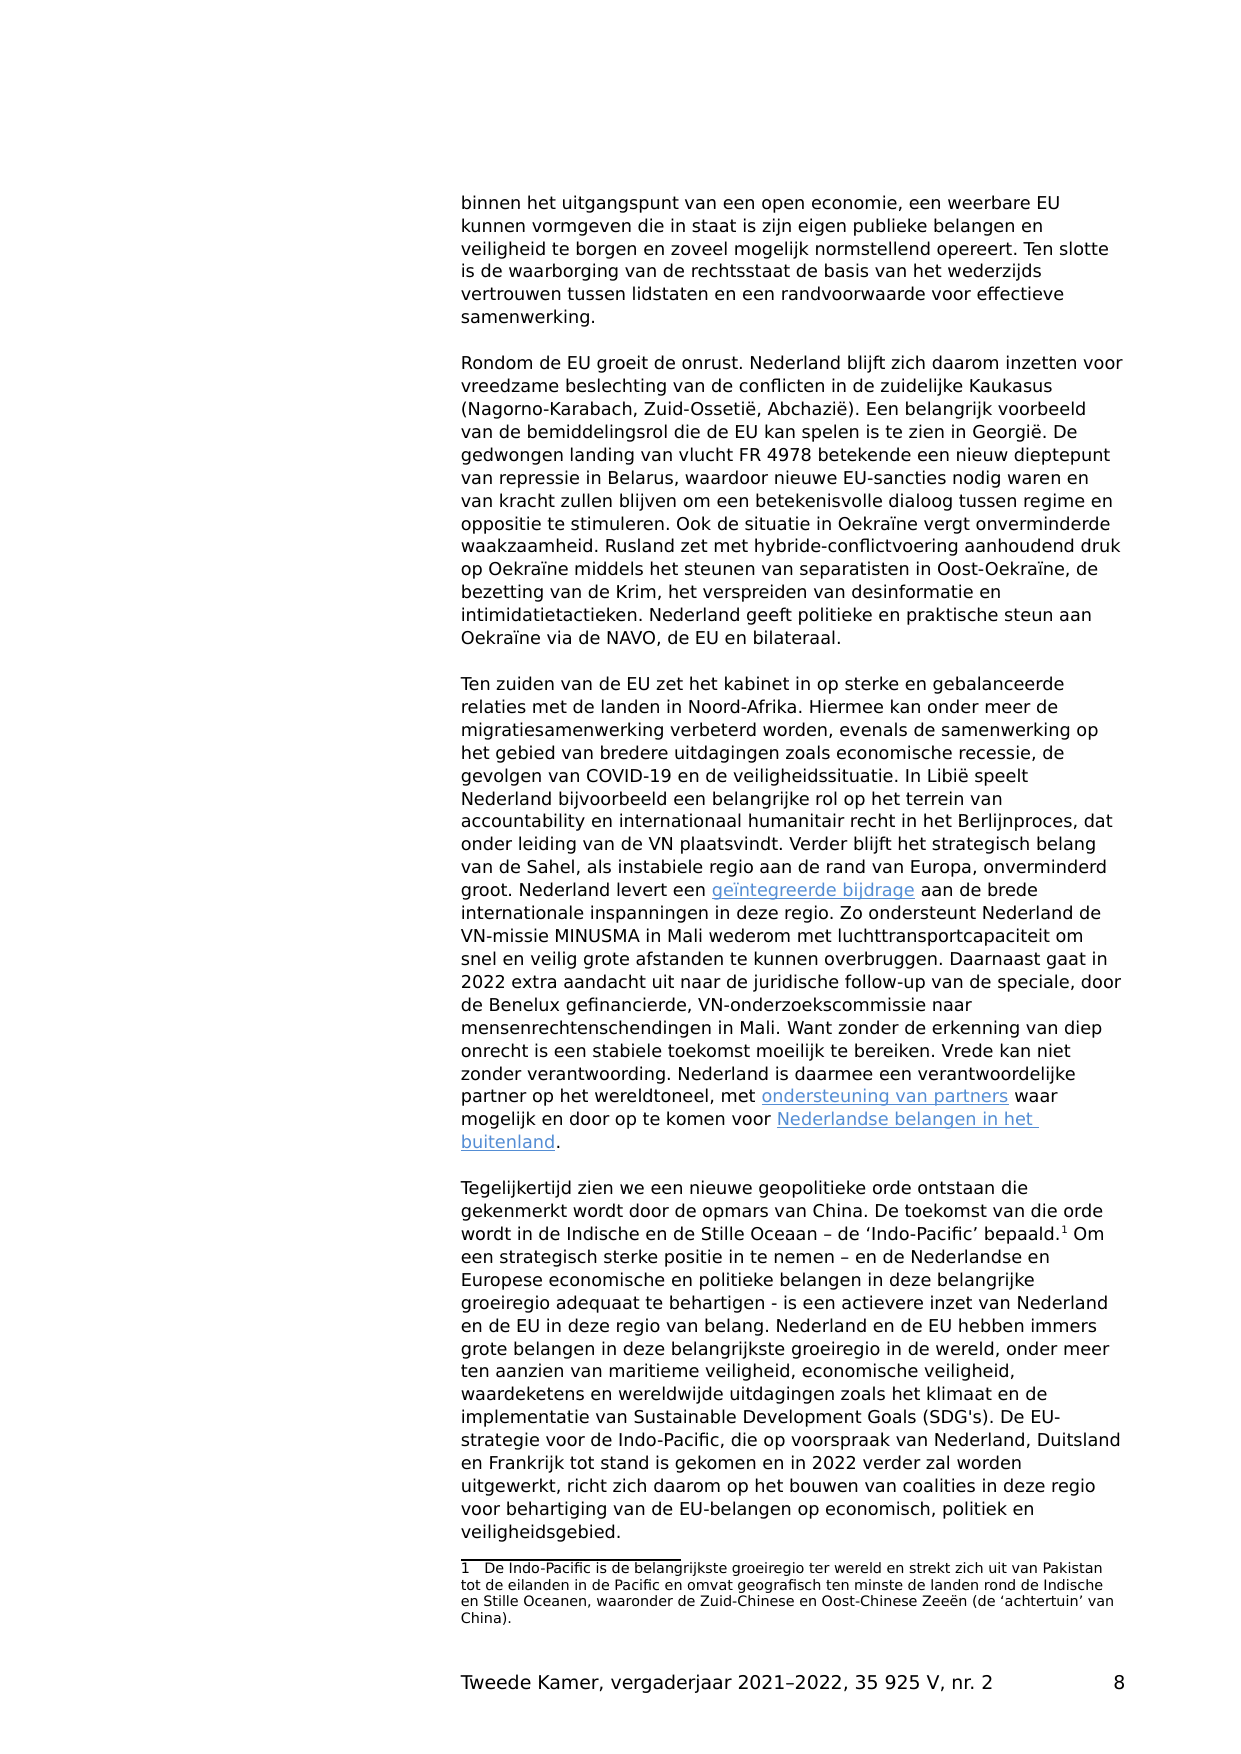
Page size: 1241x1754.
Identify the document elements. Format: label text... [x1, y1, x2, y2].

text Rondom de EU groeit de onrust. Nederland blijft zich daarom inzetten voor vreedzame beslechting van de conflicten in de zuidelijke Kaukasus (Nagorno-Karabach, Zuid-Ossetië, Abchazië). Een belangrijk voorbeeld van de bemiddelingsrol die de EU kan spelen is te zien in Georgië. De gedwongen landing van vlucht FR 4978 betekende een nieuw dieptepunt van repressie in Belarus, waardoor nieuwe EU-sancties nodig waren en van kracht zullen blijven om een betekenisvolle dialoog tussen regime en oppositie te stimuleren. Ook de situatie in Oekraïne vergt onverminderde waakzaamheid. Rusland zet met hybride-conflictvoering aanhoudend druk op Oekraïne middels het steunen van separatisten in Oost-Oekraïne, de bezetting van de Krim, het verspreiden van desinformatie en intimidatietactieken. Nederland geeft politieke en praktische steun aan Oekraïne via de NAVO, de EU en bilateraal. [461, 351, 1125, 649]
text Ten zuiden van de EU zet het kabinet in op sterke en gebalanceerde relaties met de landen in Noord-Afrika. Hiermee kan onder meer de migratiesamenwerking verbeterd worden, evenals de samenwerking op het gebied van bredere uitdagingen zoals economische recessie, de gevolgen van COVID-19 en de veiligheidssituatie. In Libië speelt Nederland bijvoorbeeld een belangrijke rol op het terrein van accountability en internationaal humanitair recht in het Berlijnproces, dat onder leiding van de VN plaatsvindt. Verder blijft het strategisch belang van de Sahel, als instabiele regio aan de rand van Europa, onverminderd groot. Nederland levert een geïntegreerde bijdrage aan de brede internationale inspanningen in deze regio. Zo ondersteunt Nederland de VN-missie MINUSMA in Mali wederom met luchttransportcapaciteit om snel en veilig grote afstanden te kunnen overbruggen. Daarnaast gaat in 2022 extra aandacht uit naar de juridische follow-up van de speciale, door de Benelux gefinancierde, VN-onderzoekscommissie naar mensenrechtenschendingen in Mali. Want zonder de erkenning van diep onrecht is een stabiele toekomst moeilijk te bereiken. Vrede kan niet zonder verantwoording. Nederland is daarmee een verantwoordelijke partner op het wereldtoneel, met ondersteuning van partners waar mogelijk en door op te komen voor Nederlandse belangen in het buitenland. [461, 672, 1125, 1153]
text __De Indo-Pacific is de belangrijkste groeiregio ter wereld en strekt zich uit van Pakistan tot de eilanden in de Pacific en omvat geografisch ten minste de landen rond de Indische en Stille Oceanen, waaronder de Zuid-Chinese en Oost-Chinese Zeeën (de ‘achtertuin’ van China). [461, 1560, 1125, 1627]
text Tegelijkertijd zien we een nieuwe geopolitieke orde ontstaan die gekenmerkt wordt door de opmars van China. De toekomst van die orde wordt in de Indische en de Stille Oceaan – de ‘Indo-Pacific’ bepaald. Om een strategisch sterke positie in te nemen – en de Nederlandse en Europese economische en politieke belangen in deze belangrijke groeiregio adequaat te behartigen - is een actievere inzet van Nederland en de EU in deze regio van belang. Nederland en de EU hebben immers grote belangen in deze belangrijkste groeiregio in de wereld, onder meer ten aanzien van maritieme veiligheid, economische veiligheid, waardeketens en wereldwijde uitdagingen zoals het klimaat en de implementatie van Sustainable Development Goals (SDG's). De EU-strategie voor de Indo-Pacific, die op voorspraak van Nederland, Duitsland en Frankrijk tot stand is gekomen en in 2022 verder zal worden uitgewerkt, richt zich daarom op het bouwen van coalities in deze regio voor behartiging van de EU-belangen op economisch, politiek en veiligheidsgebied. [461, 1176, 1125, 1543]
text binnen het uitgangspunt van een open economie, een weerbare EU kunnen vormgeven die in staat is zijn eigen publieke belangen en veiligheid te borgen en zoveel mogelijk normstellend opereert. Ten slotte is de waarborging van de rechtsstaat de basis van het wederzijds vertrouwen tussen lidstaten en een randvoorwaarde voor effectieve samenwerking. [461, 191, 1125, 328]
